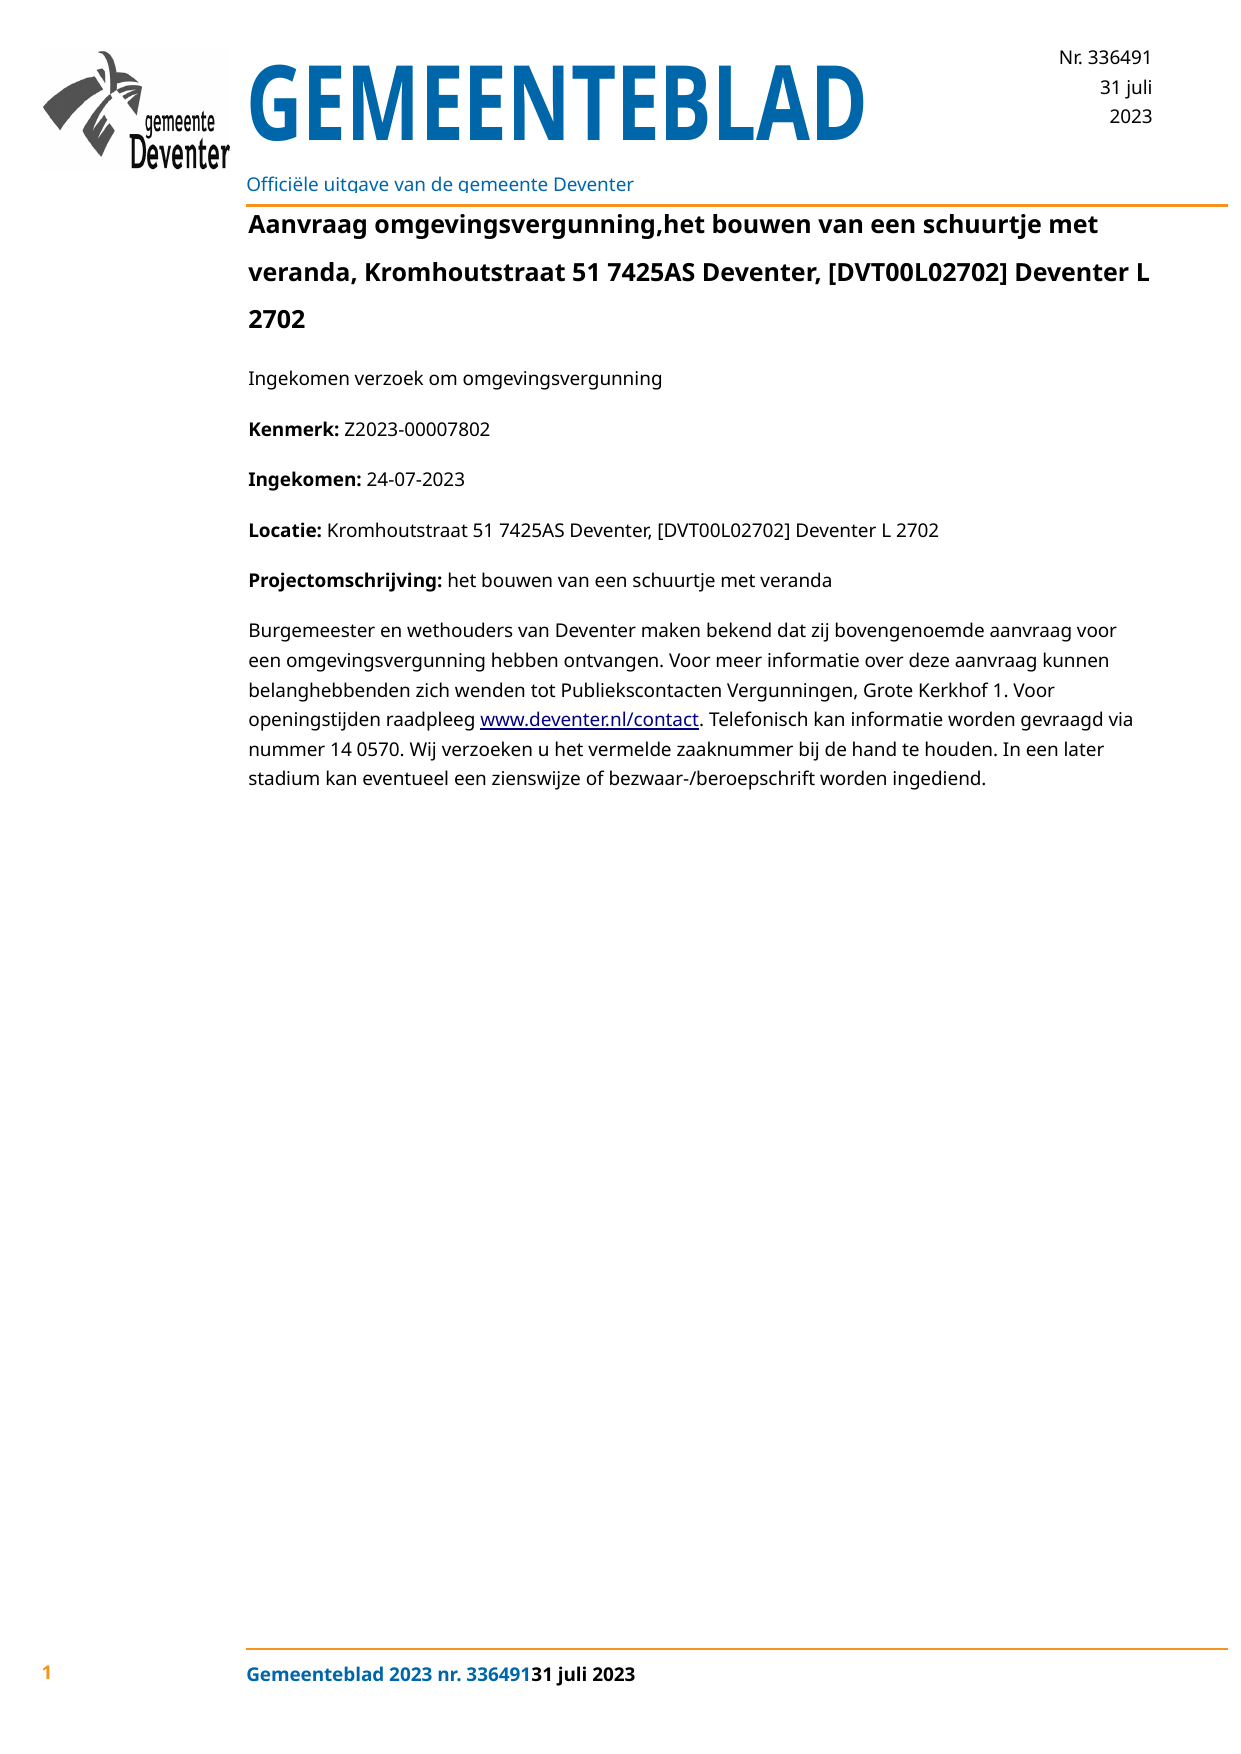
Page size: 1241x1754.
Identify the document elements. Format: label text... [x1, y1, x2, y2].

text Ingekomen: 24-07-2023 [248, 466, 1152, 492]
picture [41, 47, 231, 172]
text Locatie: Kromhoutstraat 51 7425AS Deventer, [DVT00L02702] Deventer L 2702 [248, 517, 1152, 542]
text Burgemeester en wethouders van Deventer maken bekend dat zij bovengenoemde aanvraag voor een omgevingsvergunning hebben ontvangen. Voor meer informatie over deze aanvraag kunnen belanghebbenden zich wenden tot Publiekscontacten Vergunningen, Grote Kerkhof 1. Voor openingstijden raadpleeg www.deventer.nl/contact. Telefonisch kan informatie worden gevraagd via nummer 14 0570. Wij verzoeken u het vermelde zaaknummer bij de hand te houden. In een later stadium kan eventueel een zienswijze of bezwaar-/beroepschrift worden ingediend. [248, 618, 1152, 791]
text Ingekomen verzoek om omgevingsvergunning [248, 366, 1152, 391]
text Kenmerk: Z2023-00007802 [248, 416, 1152, 442]
text Projectomschrijving: het bouwen van een schuurtje met veranda [248, 567, 1152, 593]
text Aanvraag omgevingsvergunning,het bouwen van een schuurtje met veranda, Kromhoutstraat 51 7425AS Deventer, [DVT00L02702] Deventer L 2702 [248, 207, 1152, 336]
